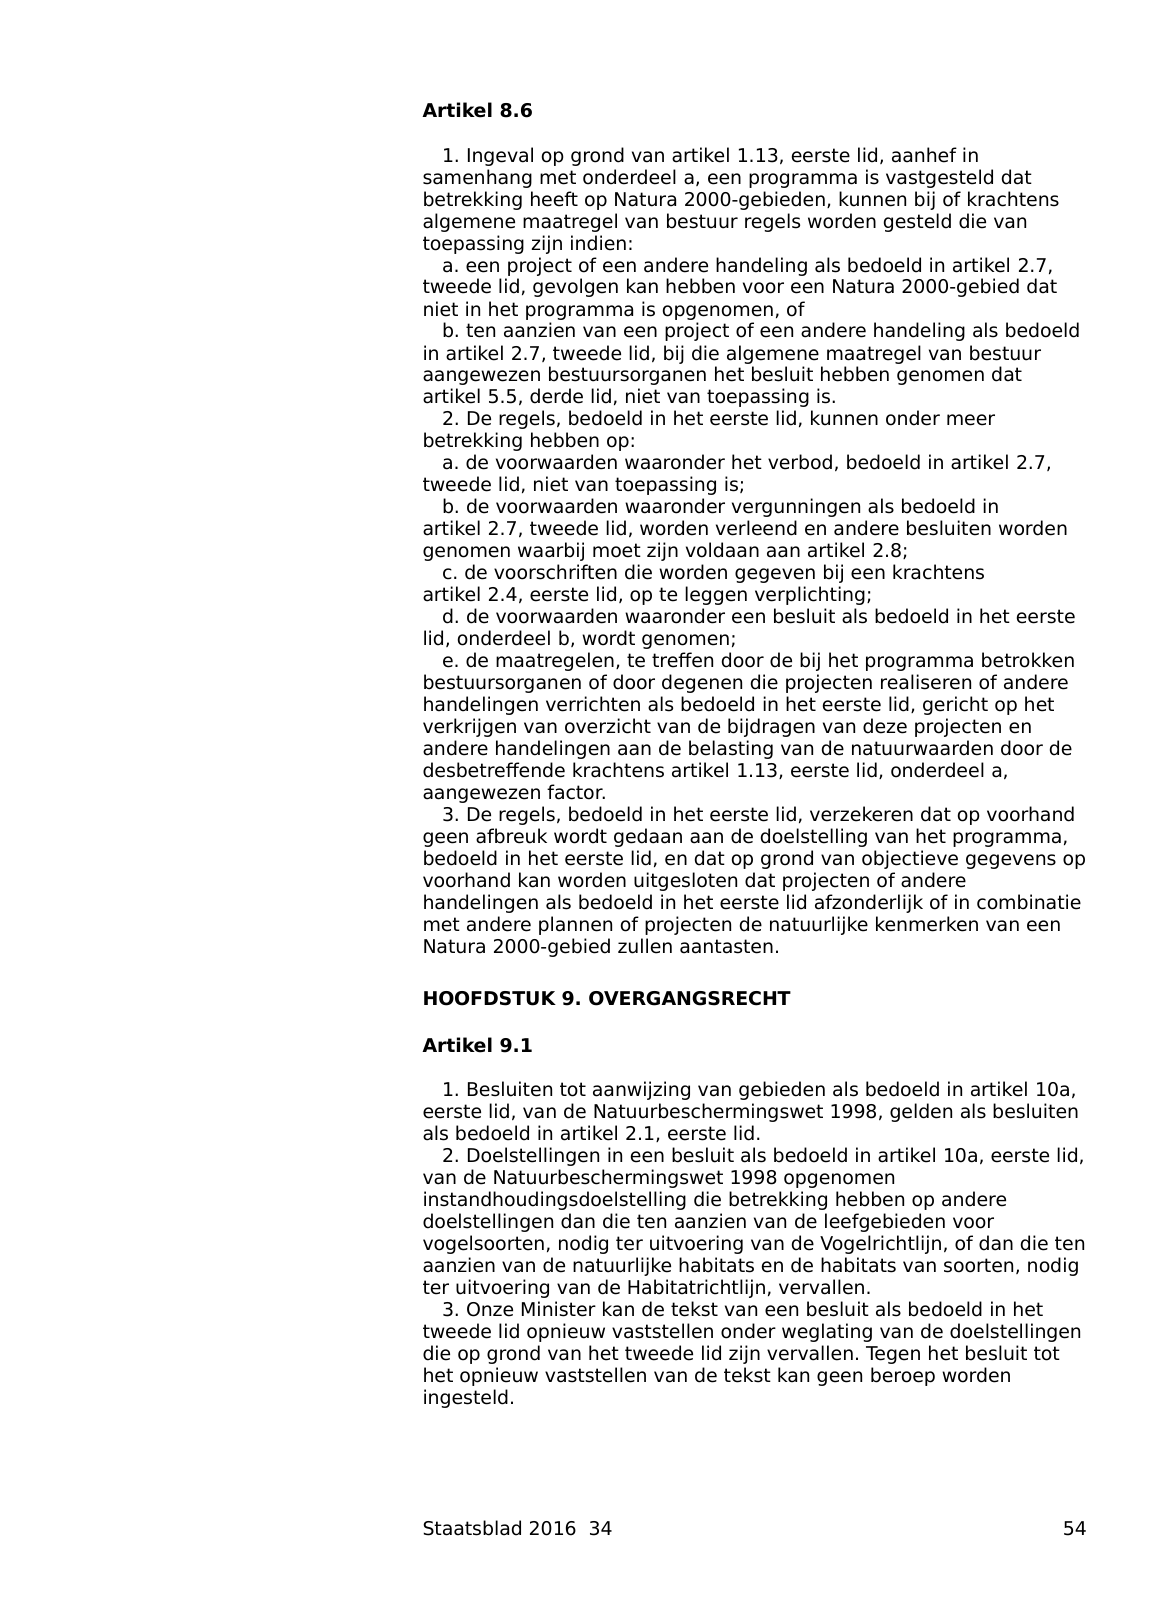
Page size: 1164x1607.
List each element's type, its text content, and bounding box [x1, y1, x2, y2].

text a. een project of een andere handeling als bedoeld in artikel 2.7, tweede lid, gevolgen kan hebben voor een Natura 2000-gebied dat niet in het programma is opgenomen, of [422, 254, 1087, 320]
text 3. De regels, bedoeld in het eerste lid, verzekeren dat op voorhand geen afbreuk wordt gedaan aan de doelstelling van het programma, bedoeld in het eerste lid, en dat op grond van objectieve gegevens op voorhand kan worden uitgesloten dat projecten of andere handelingen als bedoeld in het eerste lid afzonderlijk of in combinatie met andere plannen of projecten de natuurlijke kenmerken van een Natura 2000-gebied zullen aantasten. [422, 804, 1087, 958]
text 3. Onze Minister kan de tekst van een besluit als bedoeld in het tweede lid opnieuw vaststellen onder weglating van de doelstellingen die op grond van het tweede lid zijn vervallen. Tegen het besluit tot het opnieuw vaststellen van de tekst kan geen beroep worden ingesteld. [422, 1299, 1087, 1409]
text b. de voorwaarden waaronder vergunningen als bedoeld in artikel 2.7, tweede lid, worden verleend en andere besluiten worden genomen waarbij moet zijn voldaan aan artikel 2.8; [422, 496, 1087, 562]
text 1. Besluiten tot aanwijzing van gebieden als bedoeld in artikel 10a, eerste lid, van de Natuurbeschermingswet 1998, gelden als besluiten als bedoeld in artikel 2.1, eerste lid. [422, 1079, 1087, 1145]
text e. de maatregelen, te treffen door de bij het programma betrokken bestuursorganen of door degenen die projecten realiseren of andere handelingen verrichten als bedoeld in het eerste lid, gericht op het verkrijgen van overzicht van de bijdragen van deze projecten en andere handelingen aan de belasting van de natuurwaarden door de desbetreffende krachtens artikel 1.13, eerste lid, onderdeel a, aangewezen factor. [422, 650, 1087, 804]
subtitle HOOFDSTUK 9. OVERGANGSRECHT [422, 988, 1087, 1010]
text 2. De regels, bedoeld in het eerste lid, kunnen onder meer betrekking hebben op: [422, 408, 1087, 452]
text d. de voorwaarden waaronder een besluit als bedoeld in het eerste lid, onderdeel b, wordt genomen; [422, 606, 1087, 650]
text 1. Ingeval op grond van artikel 1.13, eerste lid, aanhef in samenhang met onderdeel a, een programma is vastgesteld dat betrekking heeft op Natura 2000-gebieden, kunnen bij of krachtens algemene maatregel van bestuur regels worden gesteld die van toepassing zijn indien: [422, 144, 1087, 254]
text a. de voorwaarden waaronder het verbod, bedoeld in artikel 2.7, tweede lid, niet van toepassing is; [422, 452, 1087, 496]
text b. ten aanzien van een project of een andere handeling als bedoeld in artikel 2.7, tweede lid, bij die algemene maatregel van bestuur aangewezen bestuursorganen het besluit hebben genomen dat artikel 5.5, derde lid, niet van toepassing is. [422, 320, 1087, 408]
subtitle Artikel 9.1 [422, 1035, 1087, 1057]
subtitle Artikel 8.6 [422, 100, 1087, 122]
text c. de voorschriften die worden gegeven bij een krachtens artikel 2.4, eerste lid, op te leggen verplichting; [422, 562, 1087, 606]
text 2. Doelstellingen in een besluit als bedoeld in artikel 10a, eerste lid, van de Natuurbeschermingswet 1998 opgenomen instandhoudingsdoelstelling die betrekking hebben op andere doelstellingen dan die ten aanzien van de leefgebieden voor vogelsoorten, nodig ter uitvoering van de Vogelrichtlijn, of dan die ten aanzien van de natuurlijke habitats en de habitats van soorten, nodig ter uitvoering van de Habitatrichtlijn, vervallen. [422, 1145, 1087, 1299]
